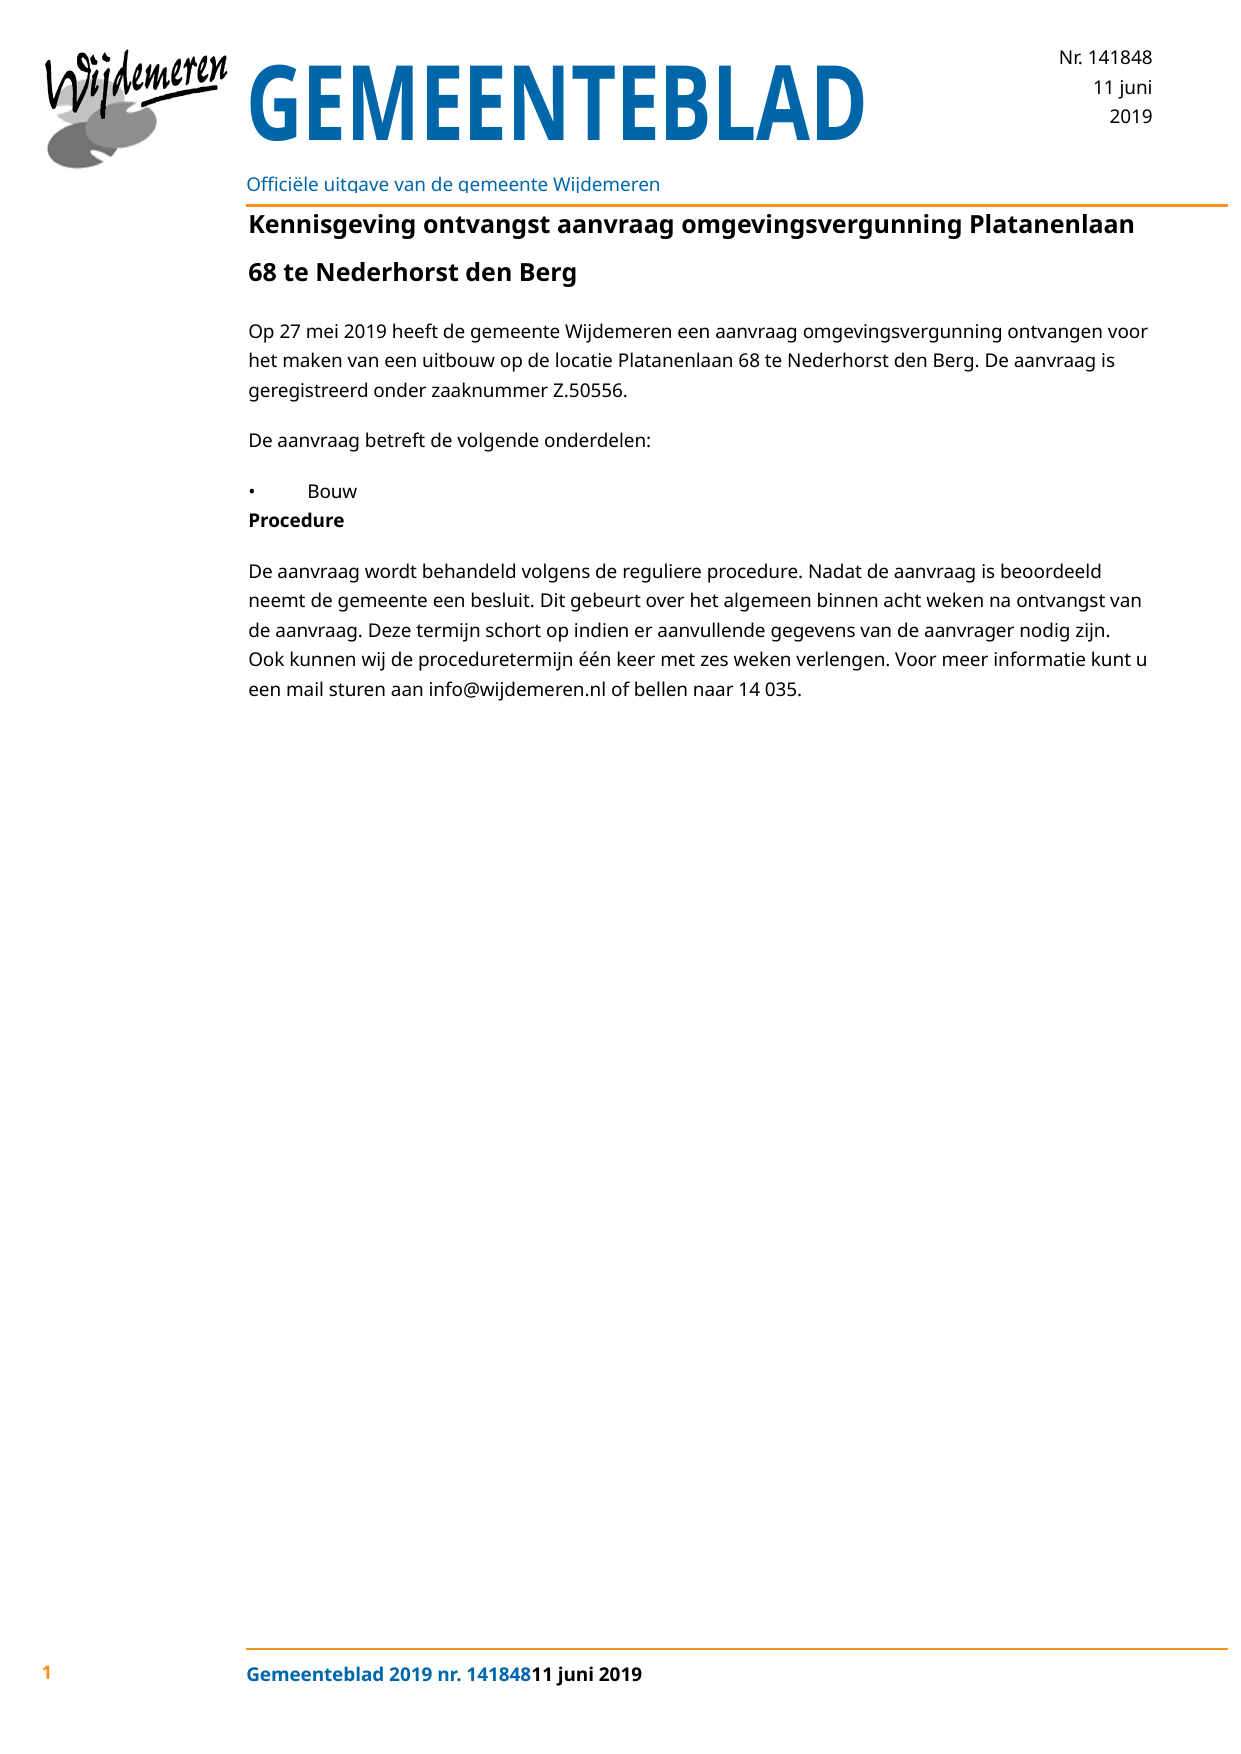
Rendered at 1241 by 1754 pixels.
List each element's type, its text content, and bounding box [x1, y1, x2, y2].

text Procedure [248, 507, 1152, 533]
text Kennisgeving ontvangst aanvraag omgevingsvergunning Platanenlaan 68 te Nederhorst den Berg [248, 207, 1152, 288]
list Bouw [248, 478, 1152, 504]
text De aanvraag betreft de volgende onderdelen: [248, 427, 1152, 453]
text Op 27 mei 2019 heeft de gemeente Wijdemeren een aanvraag omgevingsvergunning ontvangen voor het maken van een uitbouw op de locatie Platanenlaan 68 te Nederhorst den Berg. De aanvraag is geregistreerd onder zaaknummer Z.50556. [248, 318, 1152, 403]
picture [41, 47, 231, 172]
text De aanvraag wordt behandeld volgens de reguliere procedure. Nadat de aanvraag is beoordeeld neemt de gemeente een besluit. Dit gebeurt over het algemeen binnen acht weken na ontvangst van de aanvraag. Deze termijn schort op indien er aanvullende gegevens van de aanvrager nodig zijn. Ook kunnen wij de proceduretermijn één keer met zes weken verlengen. Voor meer informatie kunt u een mail sturen aan info@wijdemeren.nl of bellen naar 14 035. [248, 558, 1152, 702]
